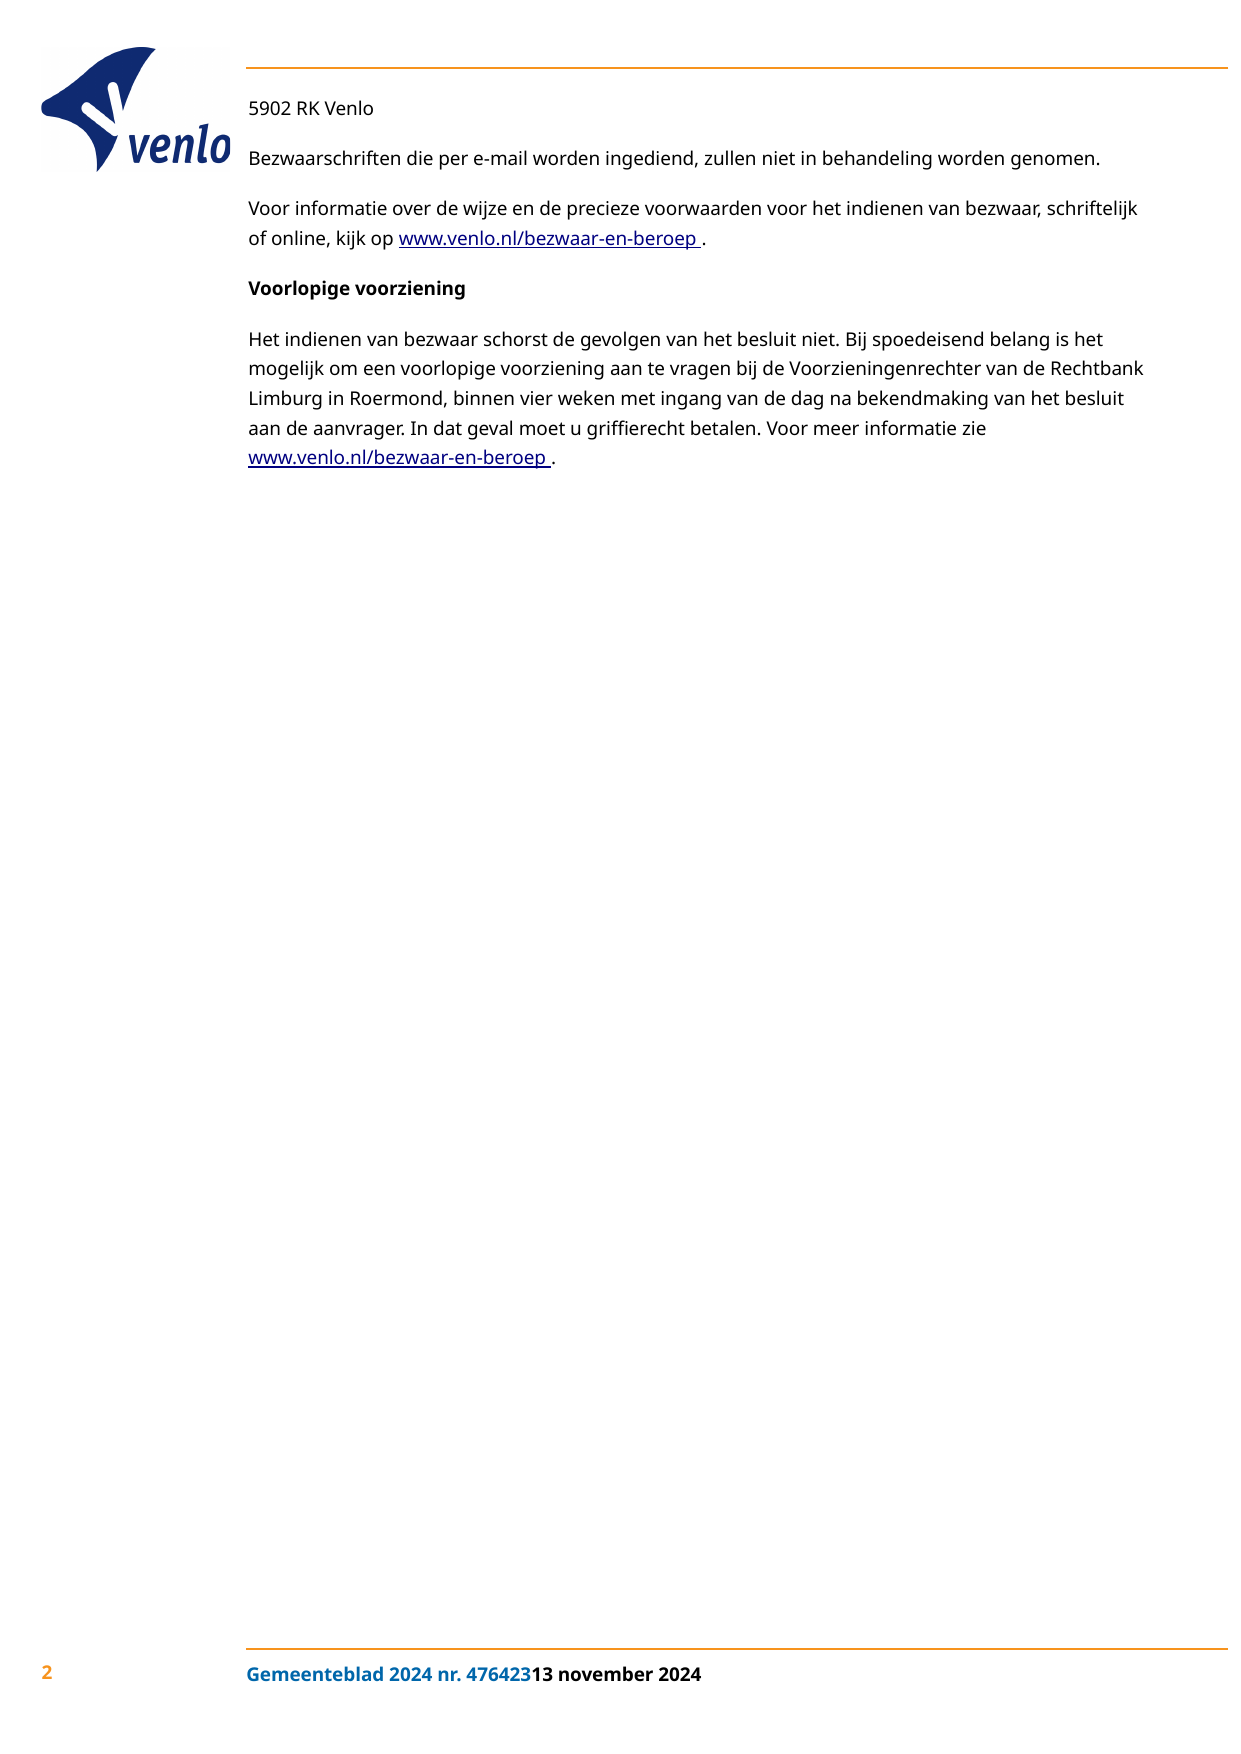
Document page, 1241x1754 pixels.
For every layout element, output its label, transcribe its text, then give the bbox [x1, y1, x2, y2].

picture [41, 47, 231, 172]
text Bezwaarschriften die per e-mail worden ingediend, zullen niet in behandeling worden genomen. [248, 145, 1152, 171]
text Voorlopige voorziening [248, 276, 1152, 301]
text Het indienen van bezwaar schorst de gevolgen van het besluit niet. Bij spoedeisend belang is het mogelijk om een voorlopige voorziening aan te vragen bij de Voorzieningenrechter van de Rechtbank Limburg in Roermond, binnen vier weken met ingang van de dag na bekendmaking van het besluit aan de aanvrager. In dat geval moet u griffierecht betalen. Voor meer informatie zie www.venlo.nl/bezwaar-en-beroep . [248, 326, 1152, 470]
text 5902 RK Venlo [248, 95, 1152, 121]
text Voor informatie over de wijze en de precieze voorwaarden voor het indienen van bezwaar, schriftelijk of online, kijk op www.venlo.nl/bezwaar-en-beroep . [248, 196, 1152, 251]
